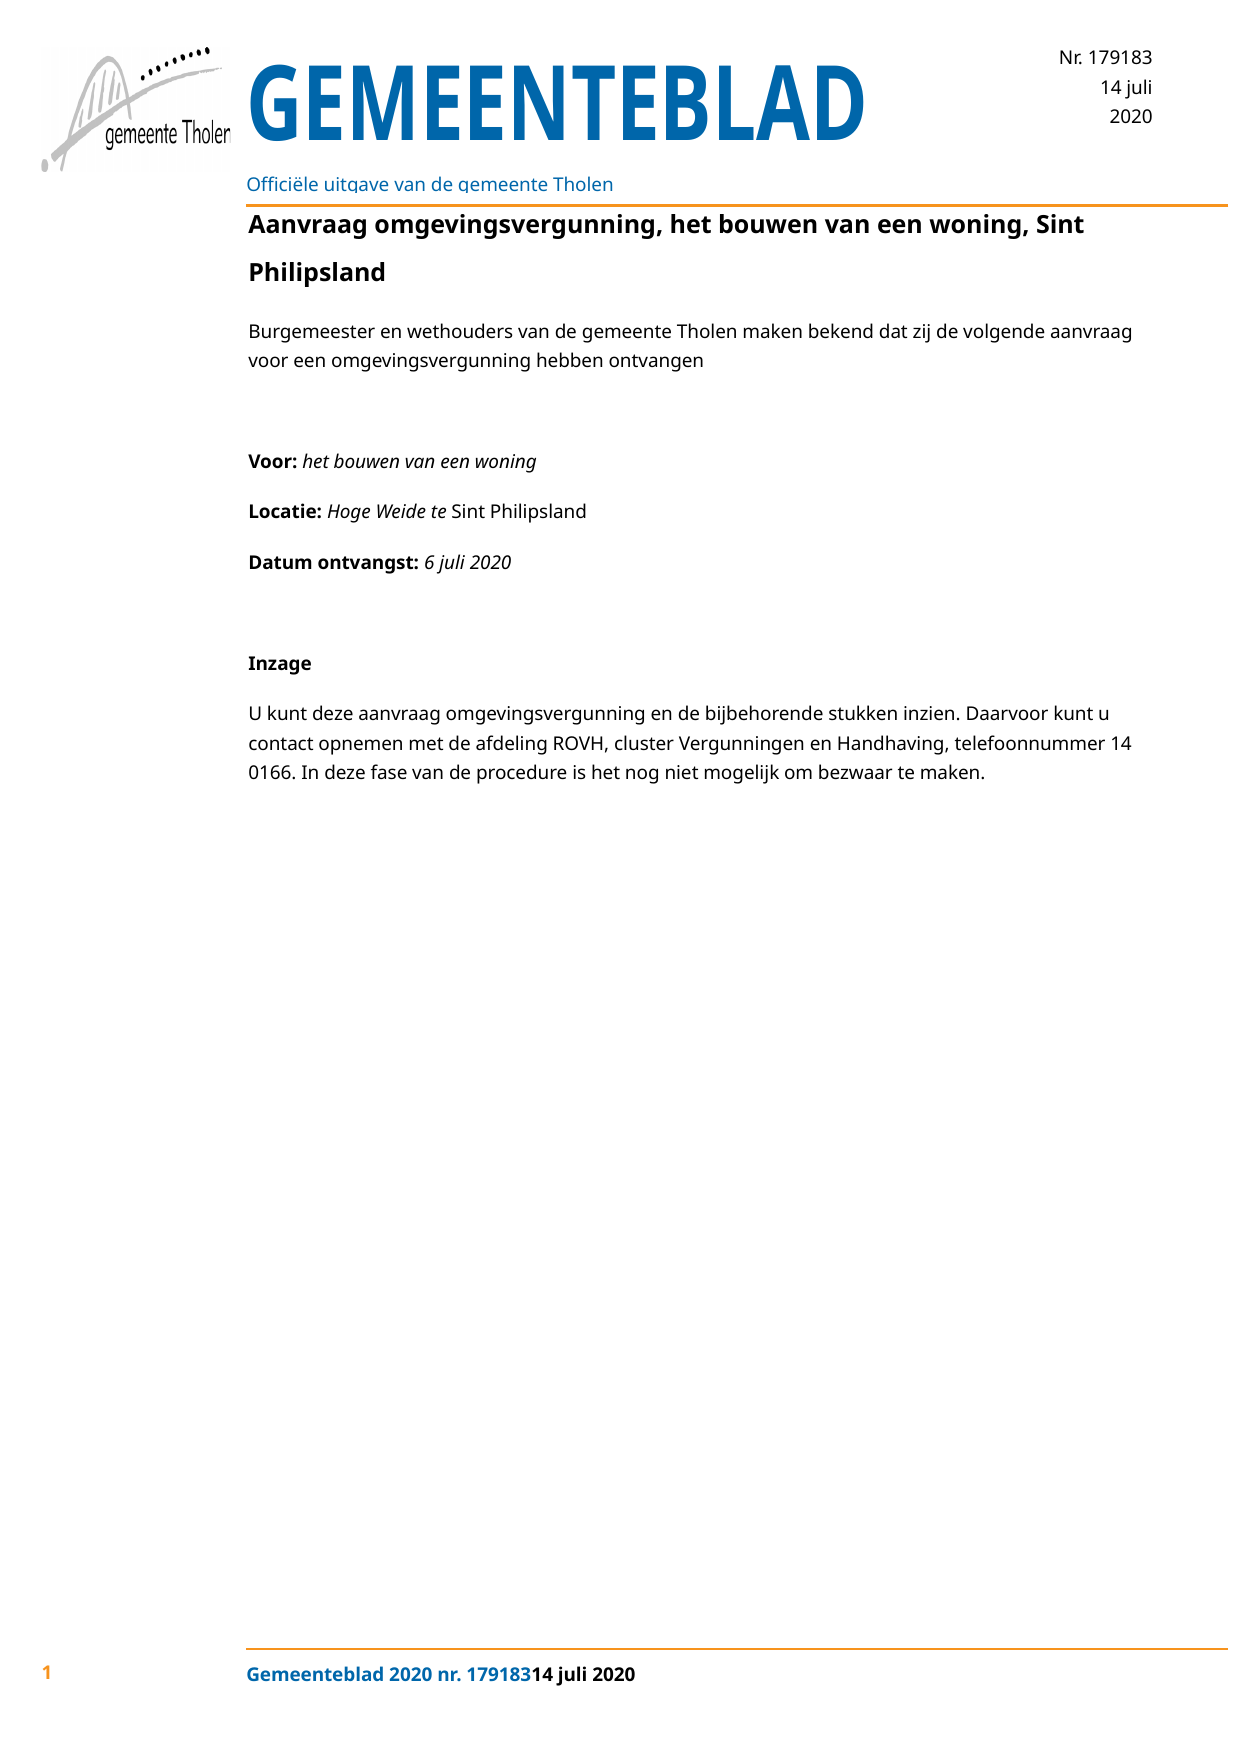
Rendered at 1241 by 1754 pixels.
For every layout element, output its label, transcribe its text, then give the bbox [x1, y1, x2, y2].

text Burgemeester en wethouders van de gemeente Tholen maken bekend dat zij de volgende aanvraag voor een omgevingsvergunning hebben ontvangen [248, 318, 1152, 373]
text Datum ontvangst: 6 juli 2020 [248, 549, 1152, 575]
text Voor: het bouwen van een woning [248, 448, 1152, 474]
text Aanvraag omgevingsvergunning, het bouwen van een woning, Sint Philipsland [248, 207, 1152, 288]
text U kunt deze aanvraag omgevingsvergunning en de bijbehorende stukken inzien. Daarvoor kunt u contact opnemen met de afdeling ROVH, cluster Vergunningen en Handhaving, telefoonnummer 14 0166. In deze fase van de procedure is het nog niet mogelijk om bezwaar te maken. [248, 700, 1152, 785]
text Locatie: Hoge Weide te Sint Philipsland [248, 499, 1152, 524]
picture [41, 47, 231, 172]
text Inzage [248, 650, 1152, 676]
